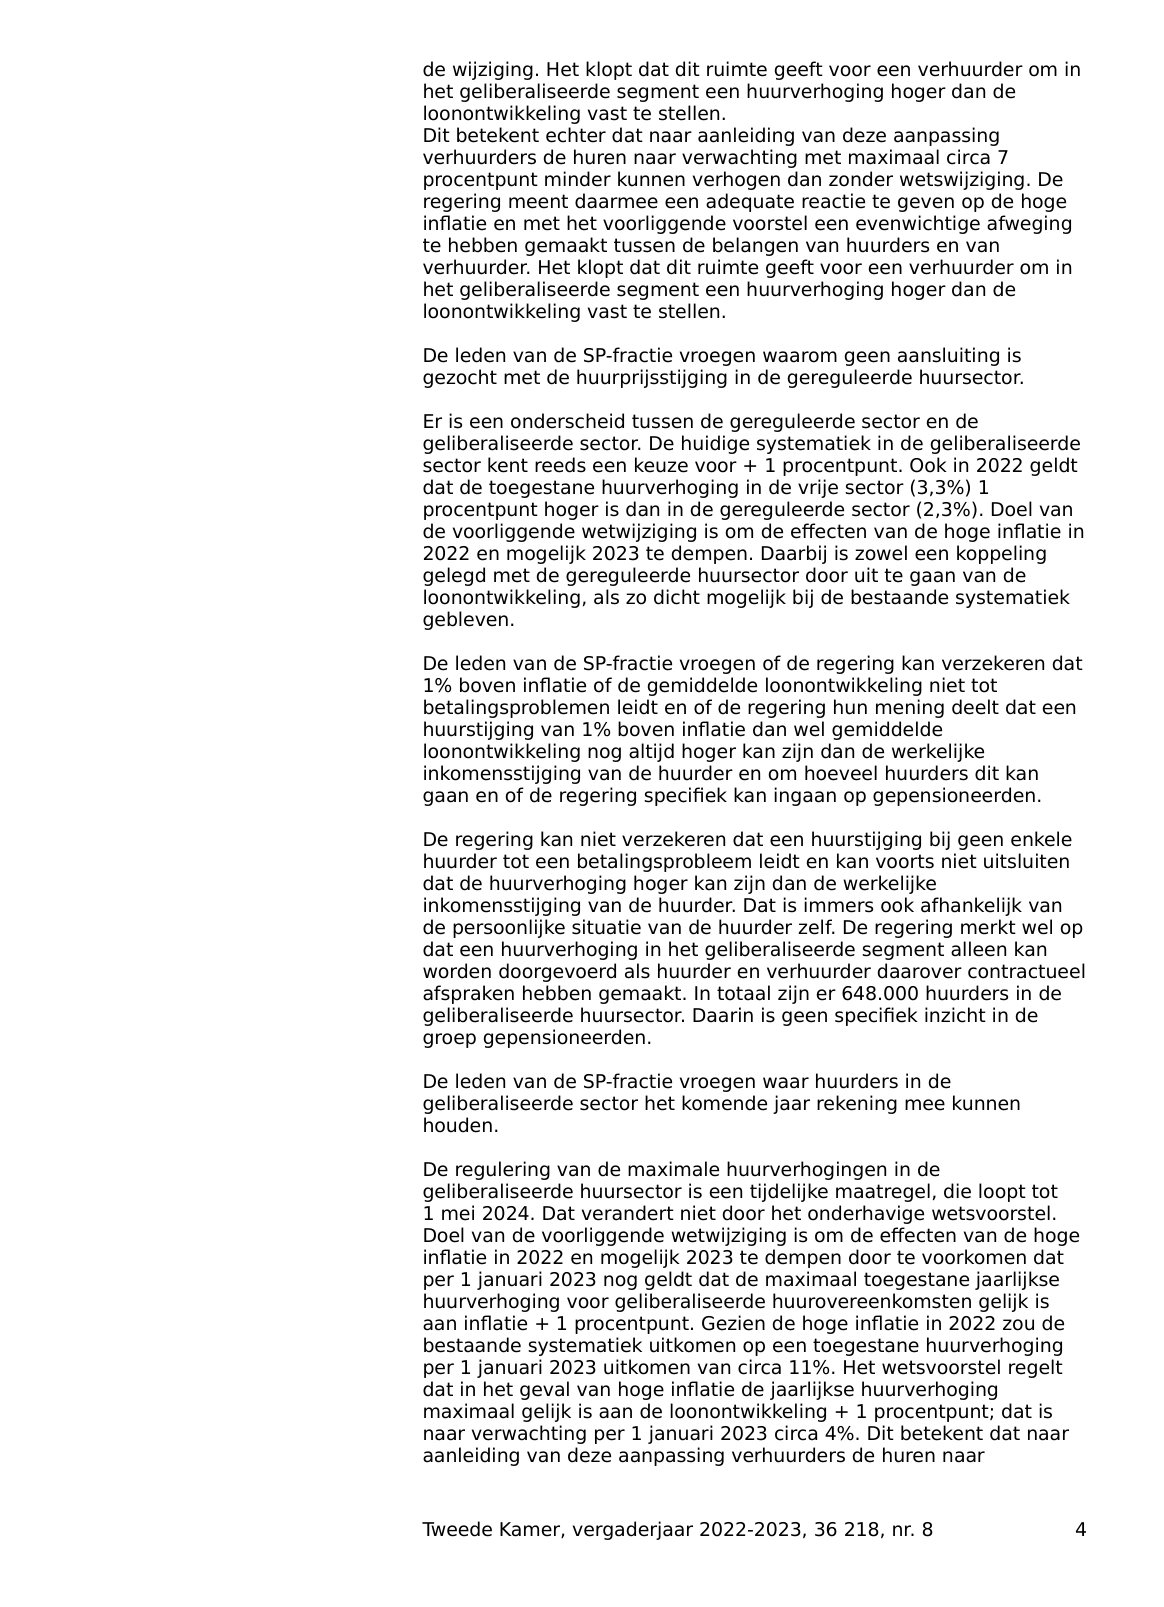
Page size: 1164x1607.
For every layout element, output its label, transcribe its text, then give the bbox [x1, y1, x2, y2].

text de wijziging. Het klopt dat dit ruimte geeft voor een verhuurder om in het geliberaliseerde segment een huurverhoging hoger dan de loonontwikkeling vast te stellen. [422, 59, 1087, 125]
text De leden van de SP-fractie vroegen waarom geen aansluiting is gezocht met de huurprijsstijging in de gereguleerde huursector. [422, 345, 1087, 389]
text De leden van de SP-fractie vroegen of de regering kan verzekeren dat 1% boven inflatie of de gemiddelde loonontwikkeling niet tot betalingsproblemen leidt en of de regering hun mening deelt dat een huurstijging van 1% boven inflatie dan wel gemiddelde loonontwikkeling nog altijd hoger kan zijn dan de werkelijke inkomensstijging van de huurder en om hoeveel huurders dit kan gaan en of de regering specifiek kan ingaan op gepensioneerden. [422, 653, 1087, 807]
text Dit betekent echter dat naar aanleiding van deze aanpassing verhuurders de huren naar verwachting met maximaal circa 7 procentpunt minder kunnen verhogen dan zonder wetswijziging. De regering meent daarmee een adequate reactie te geven op de hoge inflatie en met het voorliggende voorstel een evenwichtige afweging te hebben gemaakt tussen de belangen van huurders en van verhuurder. Het klopt dat dit ruimte geeft voor een verhuurder om in het geliberaliseerde segment een huurverhoging hoger dan de loonontwikkeling vast te stellen. [422, 125, 1087, 323]
text Er is een onderscheid tussen de gereguleerde sector en de geliberaliseerde sector. De huidige systematiek in de geliberaliseerde sector kent reeds een keuze voor + 1 procentpunt. Ook in 2022 geldt dat de toegestane huurverhoging in de vrije sector (3,3%) 1 procentpunt hoger is dan in de gereguleerde sector (2,3%). Doel van de voorliggende wetwijziging is om de effecten van de hoge inflatie in 2022 en mogelijk 2023 te dempen. Daarbij is zowel een koppeling gelegd met de gereguleerde huursector door uit te gaan van de loonontwikkeling, als zo dicht mogelijk bij de bestaande systematiek gebleven. [422, 411, 1087, 631]
text De leden van de SP-fractie vroegen waar huurders in de geliberaliseerde sector het komende jaar rekening mee kunnen houden. [422, 1071, 1087, 1137]
text De regering kan niet verzekeren dat een huurstijging bij geen enkele huurder tot een betalingsprobleem leidt en kan voorts niet uitsluiten dat de huurverhoging hoger kan zijn dan de werkelijke inkomensstijging van de huurder. Dat is immers ook afhankelijk van de persoonlijke situatie van de huurder zelf. De regering merkt wel op dat een huurverhoging in het geliberaliseerde segment alleen kan worden doorgevoerd als huurder en verhuurder daarover contractueel afspraken hebben gemaakt. In totaal zijn er 648.000 huurders in de geliberaliseerde huursector. Daarin is geen specifiek inzicht in de groep gepensioneerden. [422, 829, 1087, 1049]
text De regulering van de maximale huurverhogingen in de geliberaliseerde huursector is een tijdelijke maatregel, die loopt tot 1 mei 2024. Dat verandert niet door het onderhavige wetsvoorstel. Doel van de voorliggende wetwijziging is om de effecten van de hoge inflatie in 2022 en mogelijk 2023 te dempen door te voorkomen dat per 1 januari 2023 nog geldt dat de maximaal toegestane jaarlijkse huurverhoging voor geliberaliseerde huurovereenkomsten gelijk is aan inflatie + 1 procentpunt. Gezien de hoge inflatie in 2022 zou de bestaande systematiek uitkomen op een toegestane huurverhoging per 1 januari 2023 uitkomen van circa 11%. Het wetsvoorstel regelt dat in het geval van hoge inflatie de jaarlijkse huurverhoging maximaal gelijk is aan de loonontwikkeling + 1 procentpunt; dat is naar verwachting per 1 januari 2023 circa 4%. Dit betekent dat naar aanleiding van deze aanpassing verhuurders de huren naar [422, 1159, 1087, 1467]
